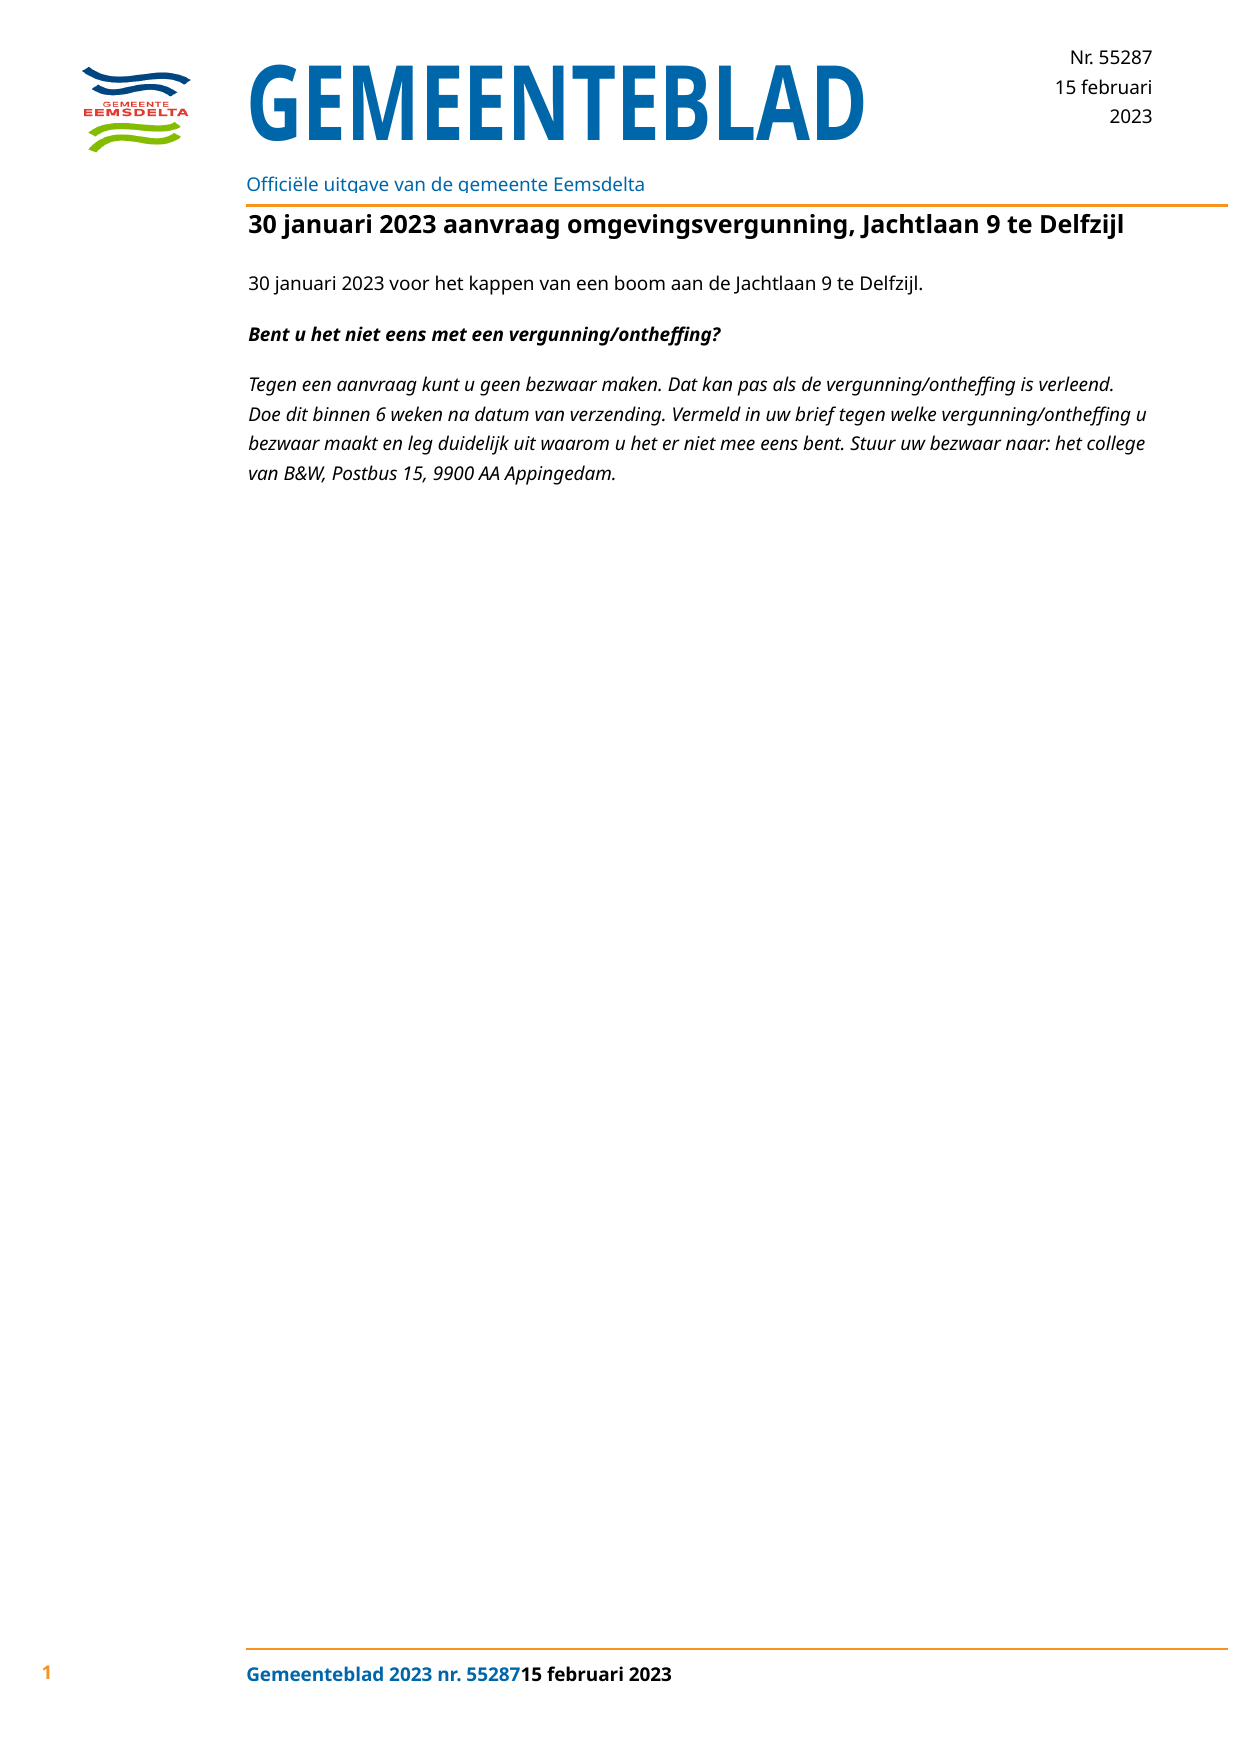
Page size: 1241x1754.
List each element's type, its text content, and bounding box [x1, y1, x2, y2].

text 30 januari 2023 voor het kappen van een boom aan de Jachtlaan 9 te Delfzijl. [248, 270, 1152, 296]
text Tegen een aanvraag kunt u geen bezwaar maken. Dat kan pas als de vergunning/ontheffing is verleend. Doe dit binnen 6 weken na datum van verzending. Vermeld in uw brief tegen welke vergunning/ontheffing u bezwaar maakt en leg duidelijk uit waarom u het er niet mee eens bent. Stuur uw bezwaar naar: het college van B&W, Postbus 15, 9900 AA Appingedam. [248, 371, 1152, 486]
picture [41, 47, 231, 172]
text 30 januari 2023 aanvraag omgevingsvergunning, Jachtlaan 9 te Delfzijl [248, 207, 1152, 241]
text Bent u het niet eens met een vergunning/ontheffing? [248, 321, 1152, 346]
